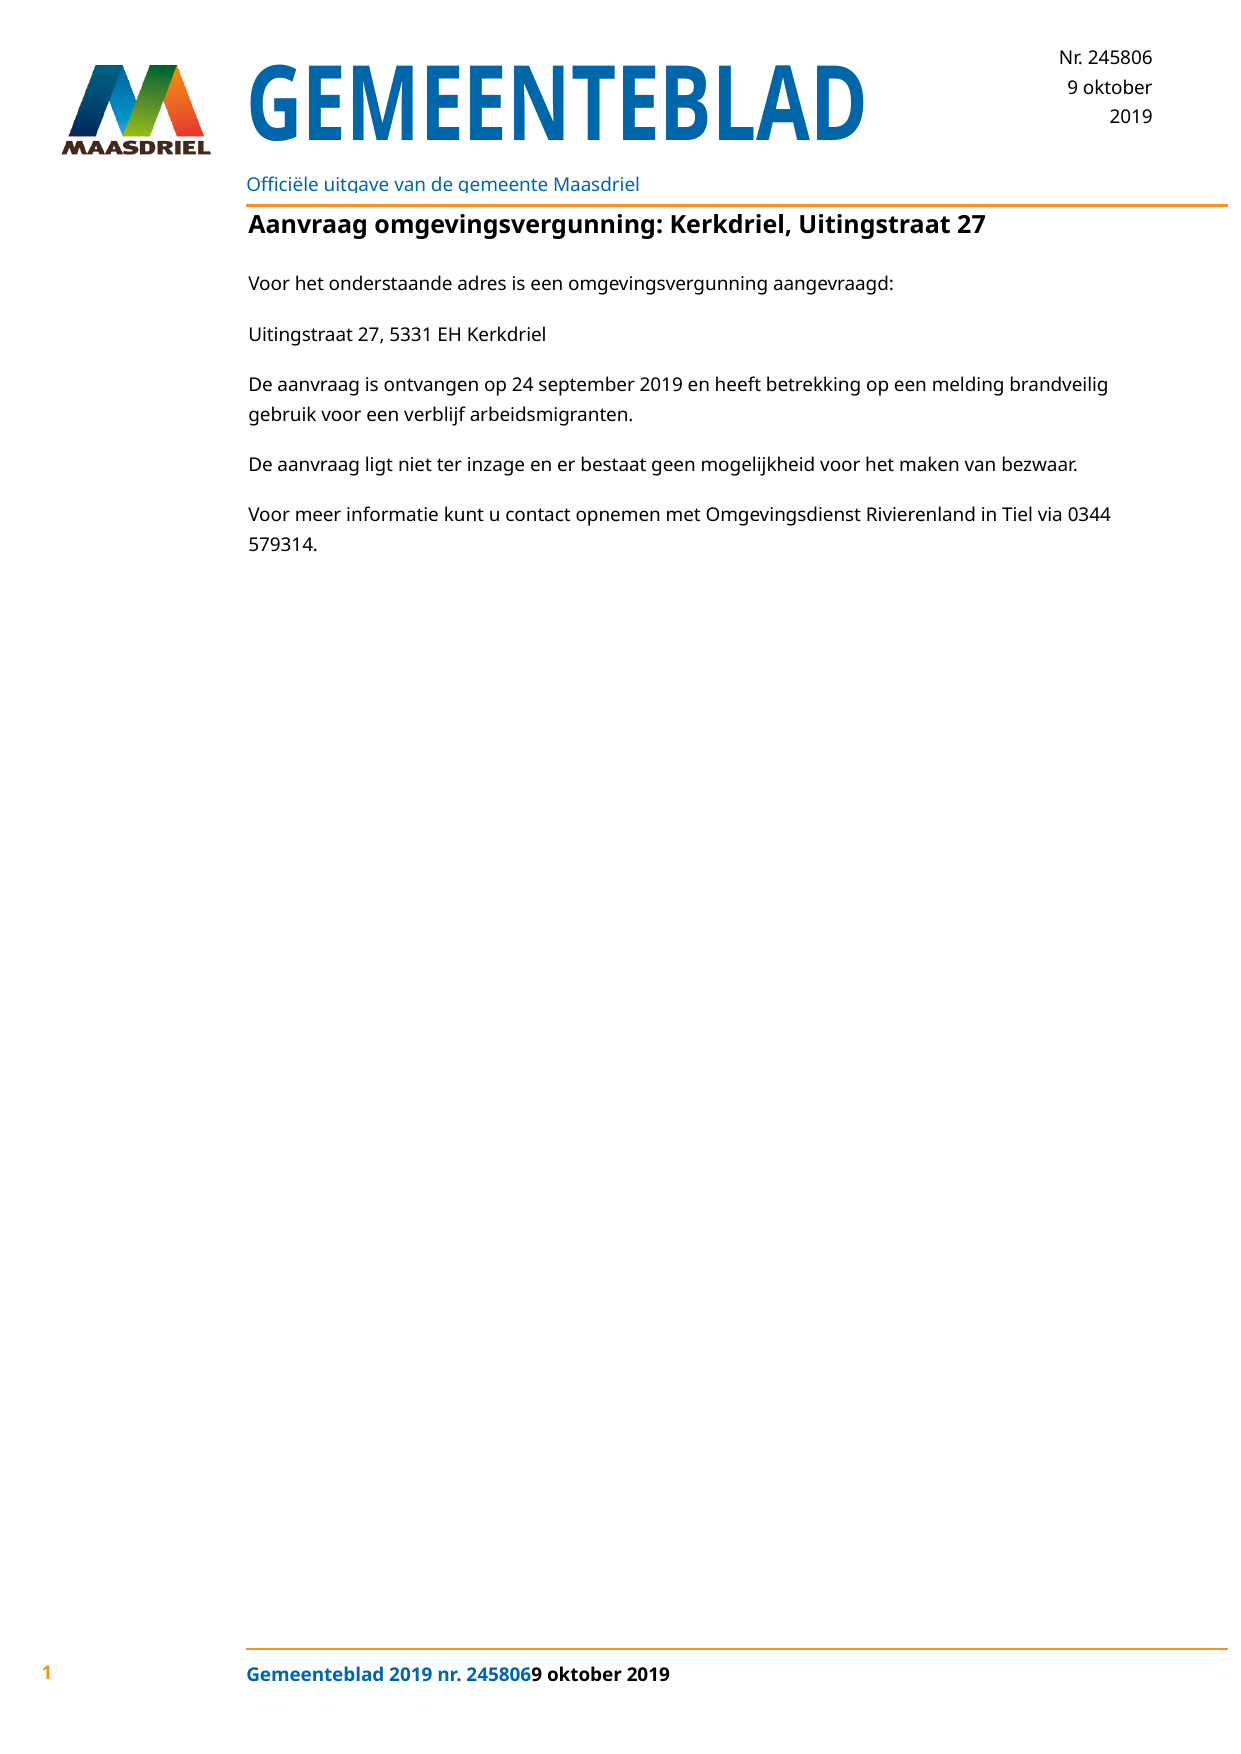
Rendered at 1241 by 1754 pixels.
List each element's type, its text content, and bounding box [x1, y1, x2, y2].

text Voor het onderstaande adres is een omgevingsvergunning aangevraagd: [248, 270, 1152, 296]
picture [41, 47, 231, 172]
text De aanvraag is ontvangen op 24 september 2019 en heeft betrekking op een melding brandveilig gebruik voor een verblijf arbeidsmigranten. [248, 371, 1152, 426]
text Aanvraag omgevingsvergunning: Kerkdriel, Uitingstraat 27 [248, 207, 1152, 241]
text De aanvraag ligt niet ter inzage en er bestaat geen mogelijkheid voor het maken van bezwaar. [248, 451, 1152, 477]
text Uitingstraat 27, 5331 EH Kerkdriel [248, 321, 1152, 346]
text Voor meer informatie kunt u contact opnemen met Omgevingsdienst Rivierenland in Tiel via 0344 579314. [248, 502, 1152, 557]
